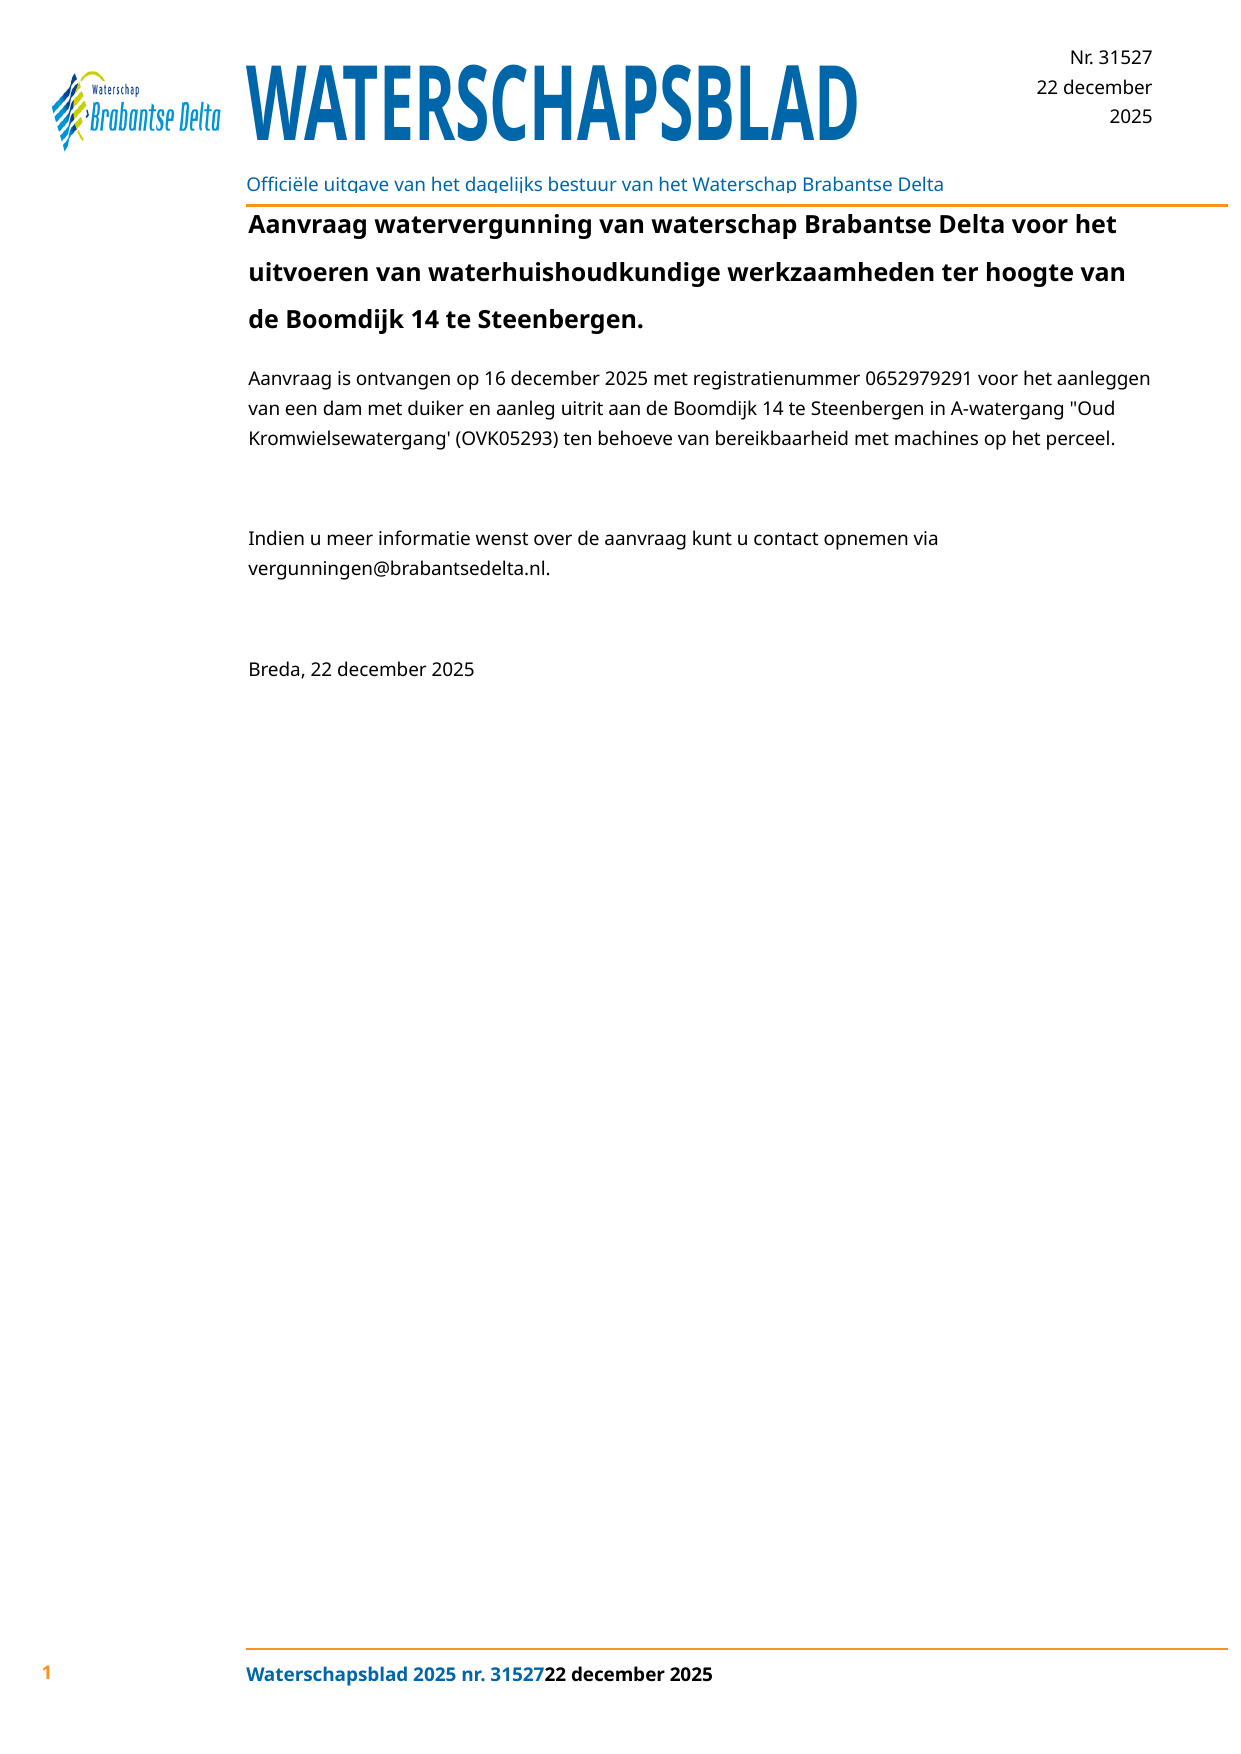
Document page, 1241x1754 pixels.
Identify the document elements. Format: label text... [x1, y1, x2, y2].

text Aanvraag is ontvangen op 16 december 2025 met registratienummer 0652979291 voor het aanleggen van een dam met duiker en aanleg uitrit aan de Boomdijk 14 te Steenbergen in A-watergang "Oud Kromwielsewatergang' (OVK05293) ten behoeve van bereikbaarheid met machines op het perceel. [248, 366, 1152, 450]
picture [41, 47, 231, 172]
text Indien u meer informatie wenst over de aanvraag kunt u contact opnemen via vergunningen@brabantsedelta.nl. [248, 526, 1152, 581]
text Breda, 22 december 2025 [248, 656, 1152, 682]
text Aanvraag watervergunning van waterschap Brabantse Delta voor het uitvoeren van waterhuishoudkundige werkzaamheden ter hoogte van de Boomdijk 14 te Steenbergen. [248, 207, 1152, 336]
